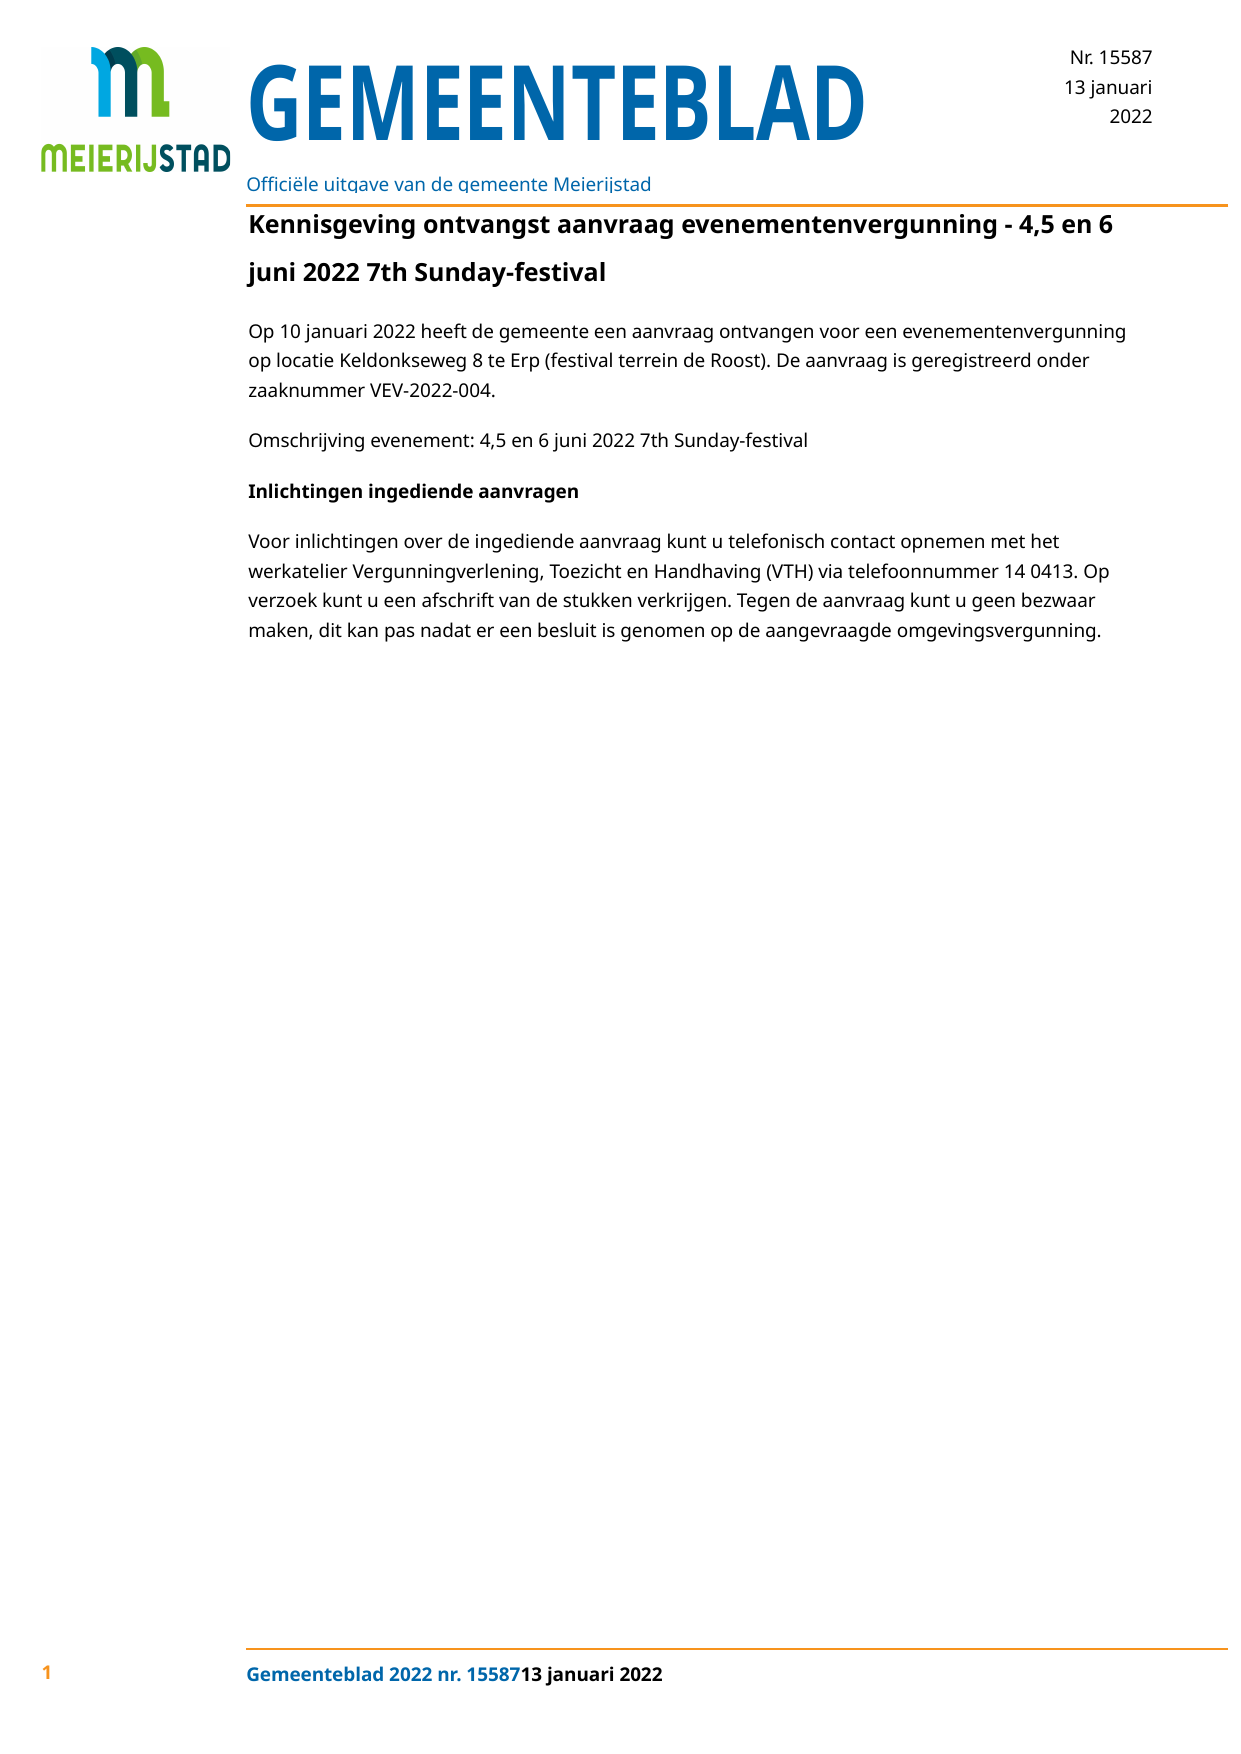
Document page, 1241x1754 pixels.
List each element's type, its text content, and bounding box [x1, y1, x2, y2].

text Omschrijving evenement: 4,5 en 6 juni 2022 7th Sunday-festival [248, 427, 1152, 453]
picture [41, 47, 231, 172]
text Inlichtingen ingediende aanvragen [248, 478, 1152, 504]
text Voor inlichtingen over de ingediende aanvraag kunt u telefonisch contact opnemen met het werkatelier Vergunningverlening, Toezicht en Handhaving (VTH) via telefoonnummer 14 0413. Op verzoek kunt u een afschrift van de stukken verkrijgen. Tegen de aanvraag kunt u geen bezwaar maken, dit kan pas nadat er een besluit is genomen op de aangevraagde omgevingsvergunning. [248, 528, 1152, 643]
text Kennisgeving ontvangst aanvraag evenementenvergunning - 4,5 en 6 juni 2022 7th Sunday-festival [248, 207, 1152, 288]
text Op 10 januari 2022 heeft de gemeente een aanvraag ontvangen voor een evenementenvergunning op locatie Keldonkseweg 8 te Erp (festival terrein de Roost). De aanvraag is geregistreerd onder zaaknummer VEV-2022-004. [248, 318, 1152, 403]
